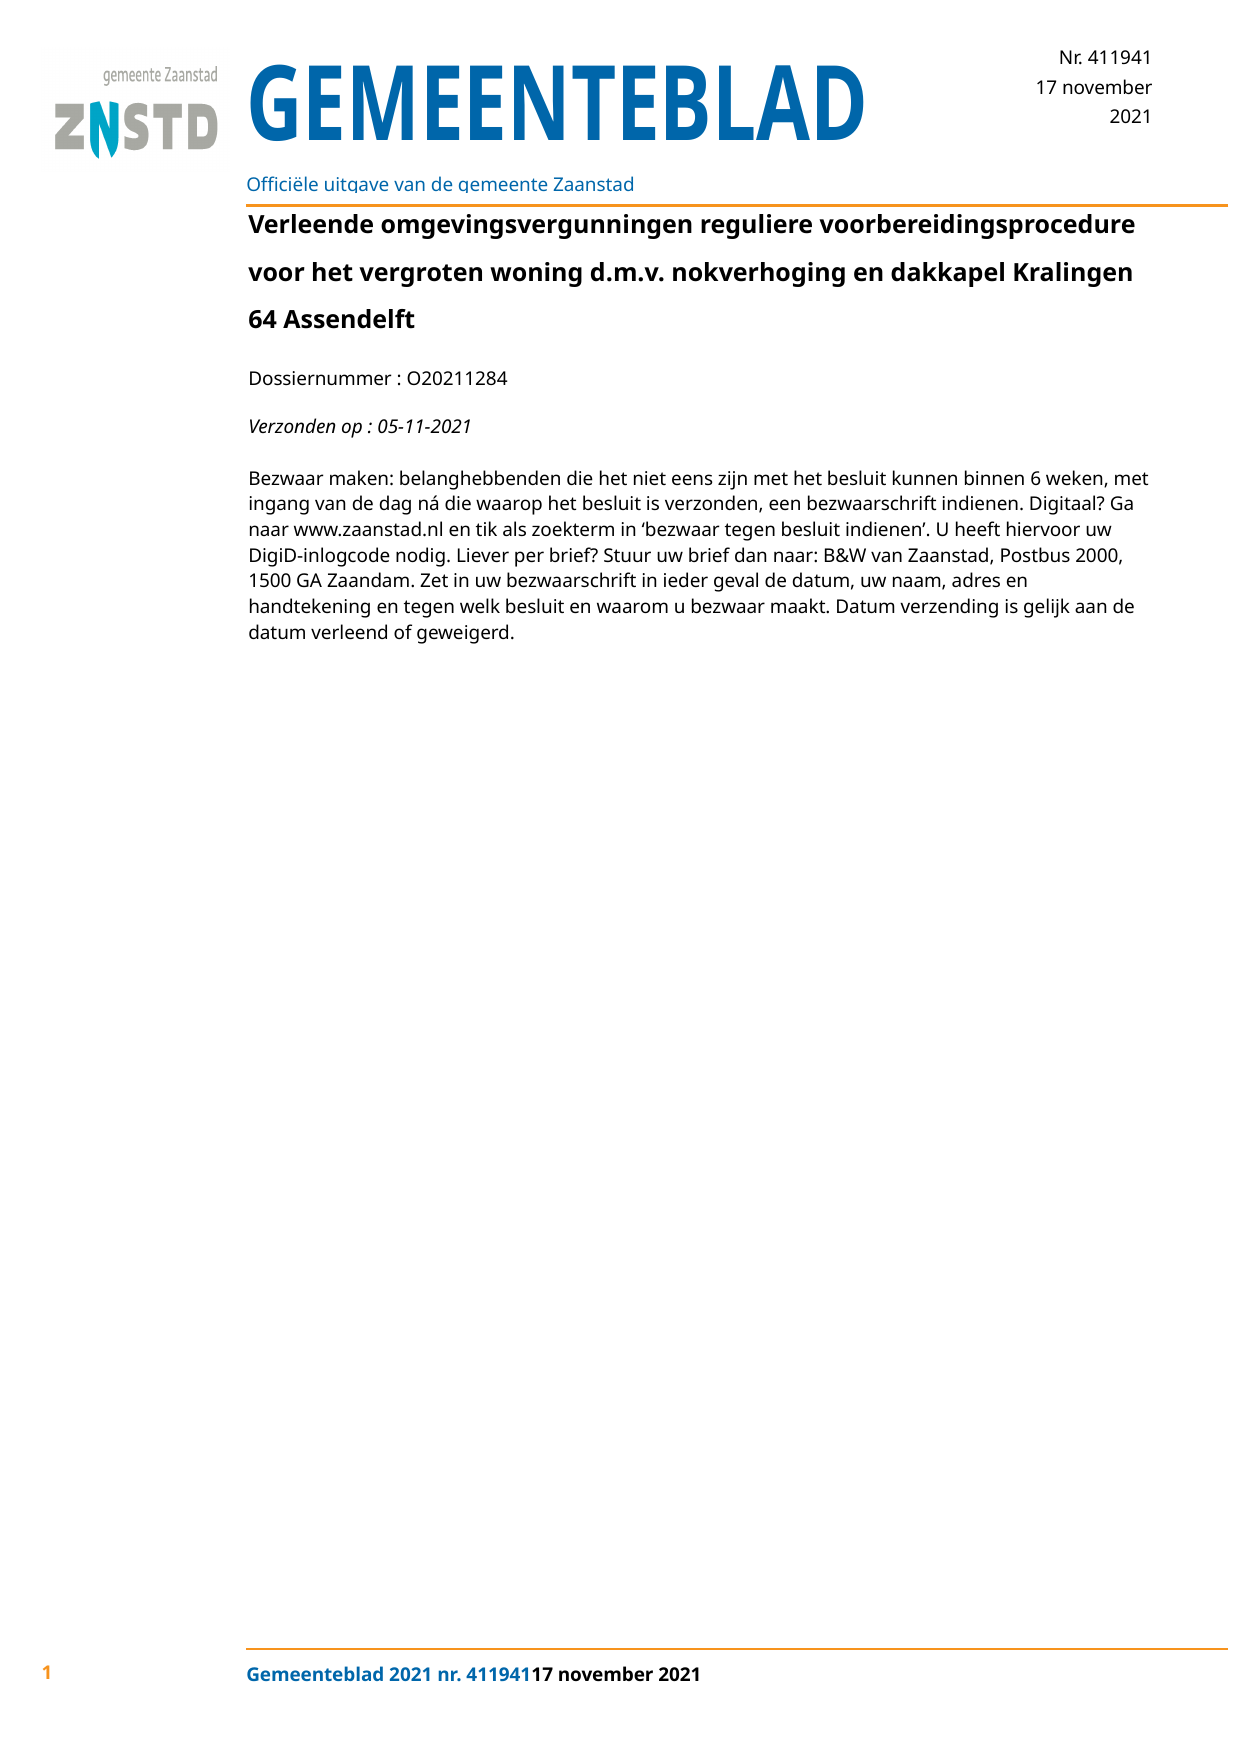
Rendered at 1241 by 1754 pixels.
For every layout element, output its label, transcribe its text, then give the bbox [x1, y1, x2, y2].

text Verleende omgevingsvergunningen reguliere voorbereidingsprocedure voor het vergroten woning d.m.v. nokverhoging en dakkapel Kralingen 64 Assendelft [248, 207, 1152, 336]
text Verzonden op : 05-11-2021 [248, 413, 1152, 439]
text Bezwaar maken: belanghebbenden die het niet eens zijn met het besluit kunnen binnen 6 weken, met ingang van de dag ná die waarop het besluit is verzonden, een bezwaarschrift indienen. Digitaal? Ga naar www.zaanstad.nl en tik als zoekterm in ‘bezwaar tegen besluit indienen’. U heeft hiervoor uw DigiD-inlogcode nodig. Liever per brief? Stuur uw brief dan naar: B&W van Zaanstad, Postbus 2000, 1500 GA Zaandam. Zet in uw bezwaarschrift in ieder geval de datum, uw naam, adres en handtekening en tegen welk besluit en waarom u bezwaar maakt. Datum verzending is gelijk aan de datum verleend of geweigerd. [248, 465, 1152, 645]
text Dossiernummer : O20211284 [248, 366, 1152, 391]
picture [41, 47, 231, 172]
